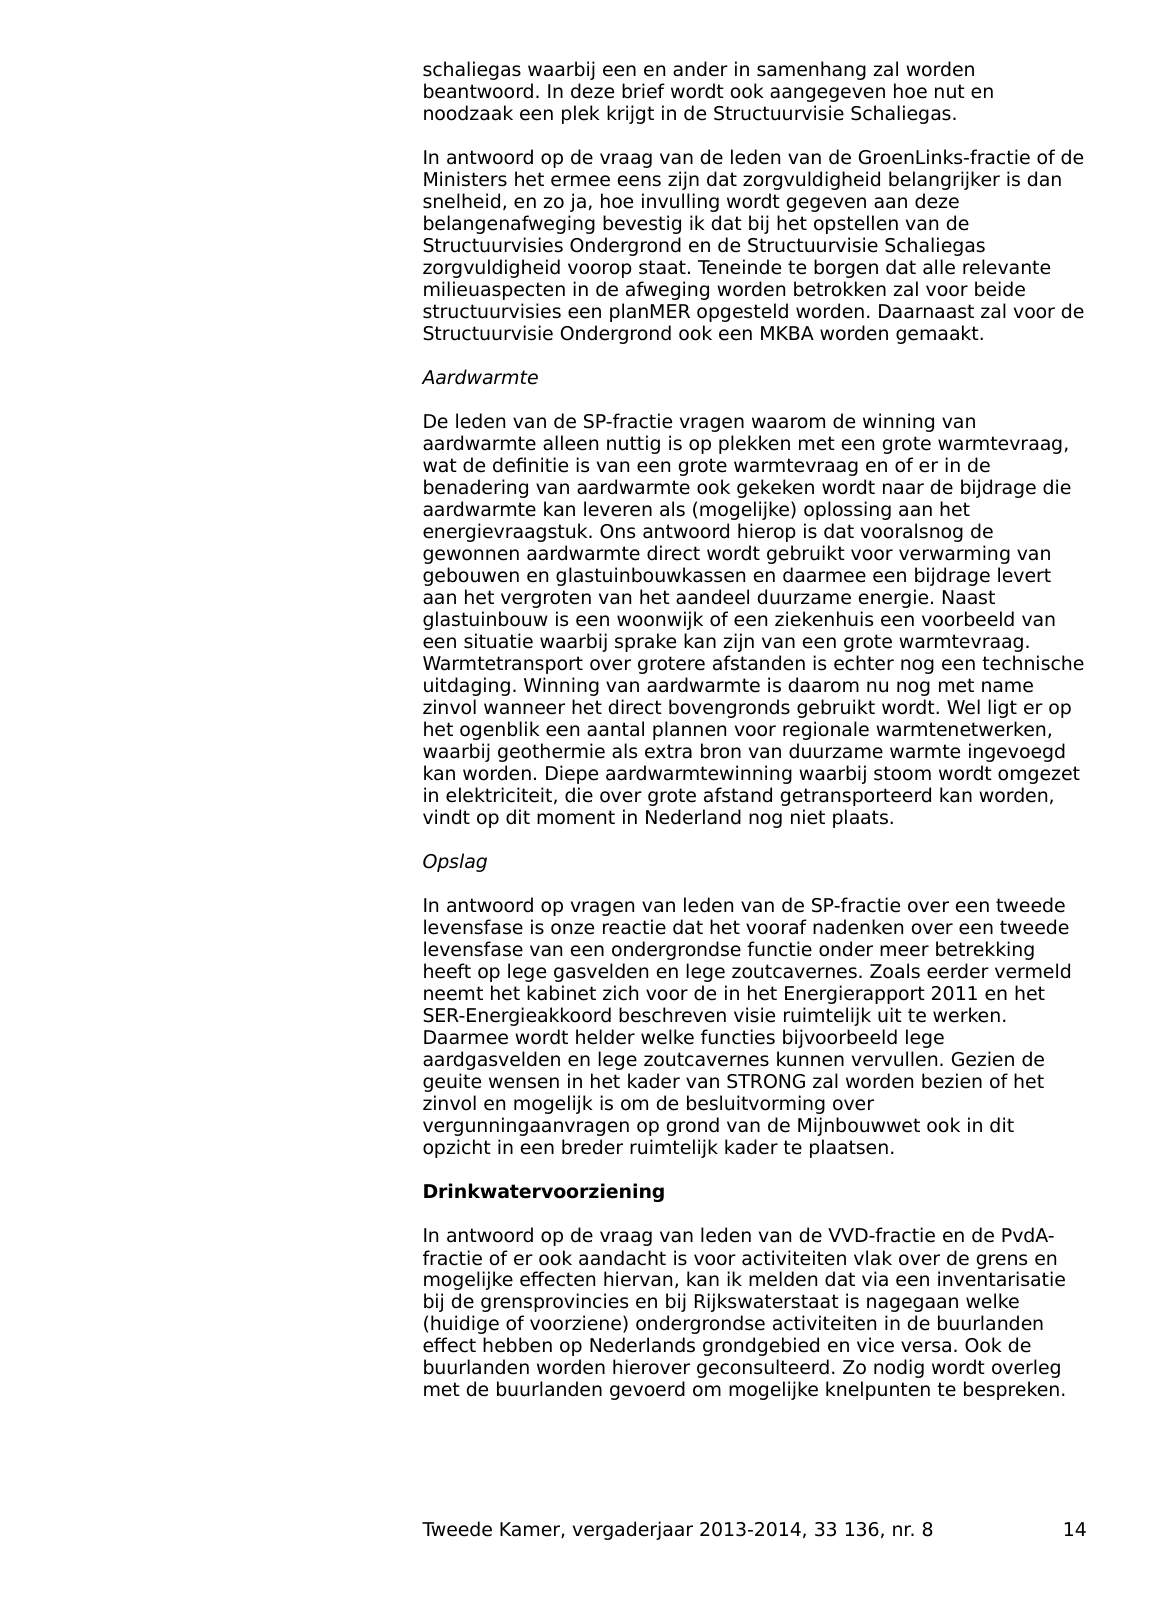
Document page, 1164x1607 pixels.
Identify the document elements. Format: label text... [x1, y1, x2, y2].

text De leden van de SP-fractie vragen waarom de winning van aardwarmte alleen nuttig is op plekken met een grote warmtevraag, wat de definitie is van een grote warmtevraag en of er in de benadering van aardwarmte ook gekeken wordt naar de bijdrage die aardwarmte kan leveren als (mogelijke) oplossing aan het energievraagstuk. Ons antwoord hierop is dat vooralsnog de gewonnen aardwarmte direct wordt gebruikt voor verwarming van gebouwen en glastuinbouwkassen en daarmee een bijdrage levert aan het vergroten van het aandeel duurzame energie. Naast glastuinbouw is een woonwijk of een ziekenhuis een voorbeeld van een situatie waarbij sprake kan zijn van een grote warmtevraag. Warmtetransport over grotere afstanden is echter nog een technische uitdaging. Winning van aardwarmte is daarom nu nog met name zinvol wanneer het direct bovengronds gebruikt wordt. Wel ligt er op het ogenblik een aantal plannen voor regionale warmtenetwerken, waarbij geothermie als extra bron van duurzame warmte ingevoegd kan worden. Diepe aardwarmtewinning waarbij stoom wordt omgezet in elektriciteit, die over grote afstand getransporteerd kan worden, vindt op dit moment in Nederland nog niet plaats. [422, 411, 1087, 829]
subtitle Drinkwatervoorziening [422, 1181, 1087, 1203]
text In antwoord op de vraag van leden van de VVD-fractie en de PvdA-fractie of er ook aandacht is voor activiteiten vlak over de grens en mogelijke effecten hiervan, kan ik melden dat via een inventarisatie bij de grensprovincies en bij Rijkswaterstaat is nagegaan welke (huidige of voorziene) ondergrondse activiteiten in de buurlanden effect hebben op Nederlands grondgebied en vice versa. Ook de buurlanden worden hierover geconsulteerd. Zo nodig wordt overleg met de buurlanden gevoerd om mogelijke knelpunten te bespreken. [422, 1225, 1087, 1401]
text In antwoord op de vraag van de leden van de GroenLinks-fractie of de Ministers het ermee eens zijn dat zorgvuldigheid belangrijker is dan snelheid, en zo ja, hoe invulling wordt gegeven aan deze belangenafweging bevestig ik dat bij het opstellen van de Structuurvisies Ondergrond en de Structuurvisie Schaliegas zorgvuldigheid voorop staat. Teneinde te borgen dat alle relevante milieuaspecten in de afweging worden betrokken zal voor beide structuurvisies een planMER opgesteld worden. Daarnaast zal voor de Structuurvisie Ondergrond ook een MKBA worden gemaakt. [422, 147, 1087, 345]
subtitle Aardwarmte [422, 367, 1087, 389]
subtitle Opslag [422, 851, 1087, 873]
text schaliegas waarbij een en ander in samenhang zal worden beantwoord. In deze brief wordt ook aangegeven hoe nut en noodzaak een plek krijgt in de Structuurvisie Schaliegas. [422, 59, 1087, 125]
text In antwoord op vragen van leden van de SP-fractie over een tweede levensfase is onze reactie dat het vooraf nadenken over een tweede levensfase van een ondergrondse functie onder meer betrekking heeft op lege gasvelden en lege zoutcavernes. Zoals eerder vermeld neemt het kabinet zich voor de in het Energierapport 2011 en het SER-Energieakkoord beschreven visie ruimtelijk uit te werken. Daarmee wordt helder welke functies bijvoorbeeld lege aardgasvelden en lege zoutcavernes kunnen vervullen. Gezien de geuite wensen in het kader van STRONG zal worden bezien of het zinvol en mogelijk is om de besluitvorming over vergunningaanvragen op grond van de Mijnbouwwet ook in dit opzicht in een breder ruimtelijk kader te plaatsen. [422, 895, 1087, 1159]
